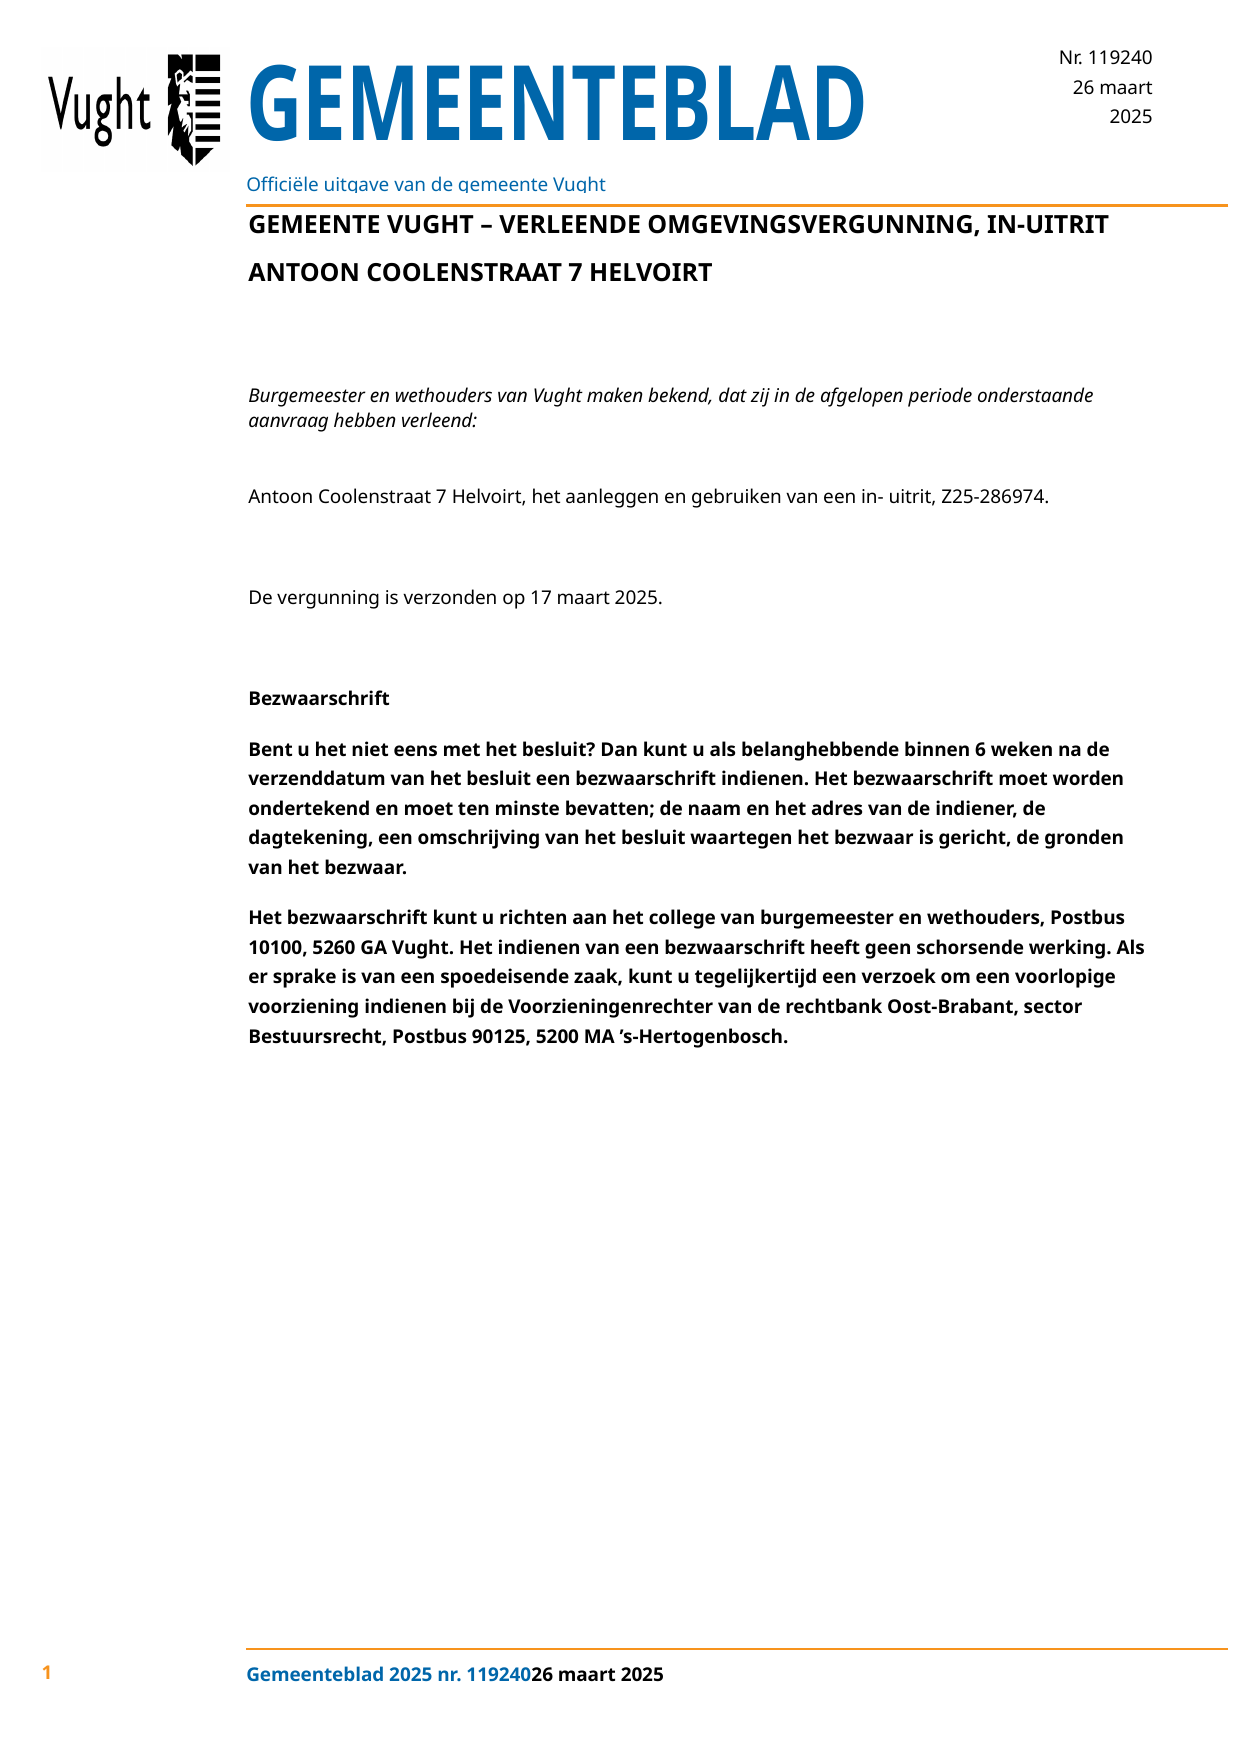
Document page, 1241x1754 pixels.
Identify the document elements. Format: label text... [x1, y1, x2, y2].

text GEMEENTE VUGHT – VERLEENDE OMGEVINGSVERGUNNING, IN-UITRIT ANTOON COOLENSTRAAT 7 HELVOIRT [248, 207, 1152, 288]
text Burgemeester en wethouders van Vught maken bekend, dat zij in de afgelopen periode onderstaande aanvraag hebben verleend: [248, 382, 1152, 433]
text Het bezwaarschrift kunt u richten aan het college van burgemeester en wethouders, Postbus 10100, 5260 GA Vught. Het indienen van een bezwaarschrift heeft geen schorsende werking. Als er sprake is van een spoedeisende zaak, kunt u tegelijkertijd een verzoek om een voorlopige voorziening indienen bij de Voorzieningenrechter van de rechtbank Oost-Brabant, sector Bestuursrecht, Postbus 90125, 5200 MA ’s-Hertogenbosch. [248, 904, 1152, 1049]
text Antoon Coolenstraat 7 Helvoirt, het aanleggen en gebruiken van een in- uitrit, Z25-286974. [248, 484, 1152, 509]
text Bezwaarschrift [248, 685, 1152, 711]
text Bent u het niet eens met het besluit? Dan kunt u als belanghebbende binnen 6 weken na de verzenddatum van het besluit een bezwaarschrift indienen. Het bezwaarschrift moet worden ondertekend en moet ten minste bevatten; de naam en het adres van de indiener, de dagtekening, een omschrijving van het besluit waartegen het bezwaar is gericht, de gronden van het bezwaar. [248, 736, 1152, 880]
text De vergunning is verzonden op 17 maart 2025. [248, 584, 1152, 610]
picture [41, 47, 231, 172]
